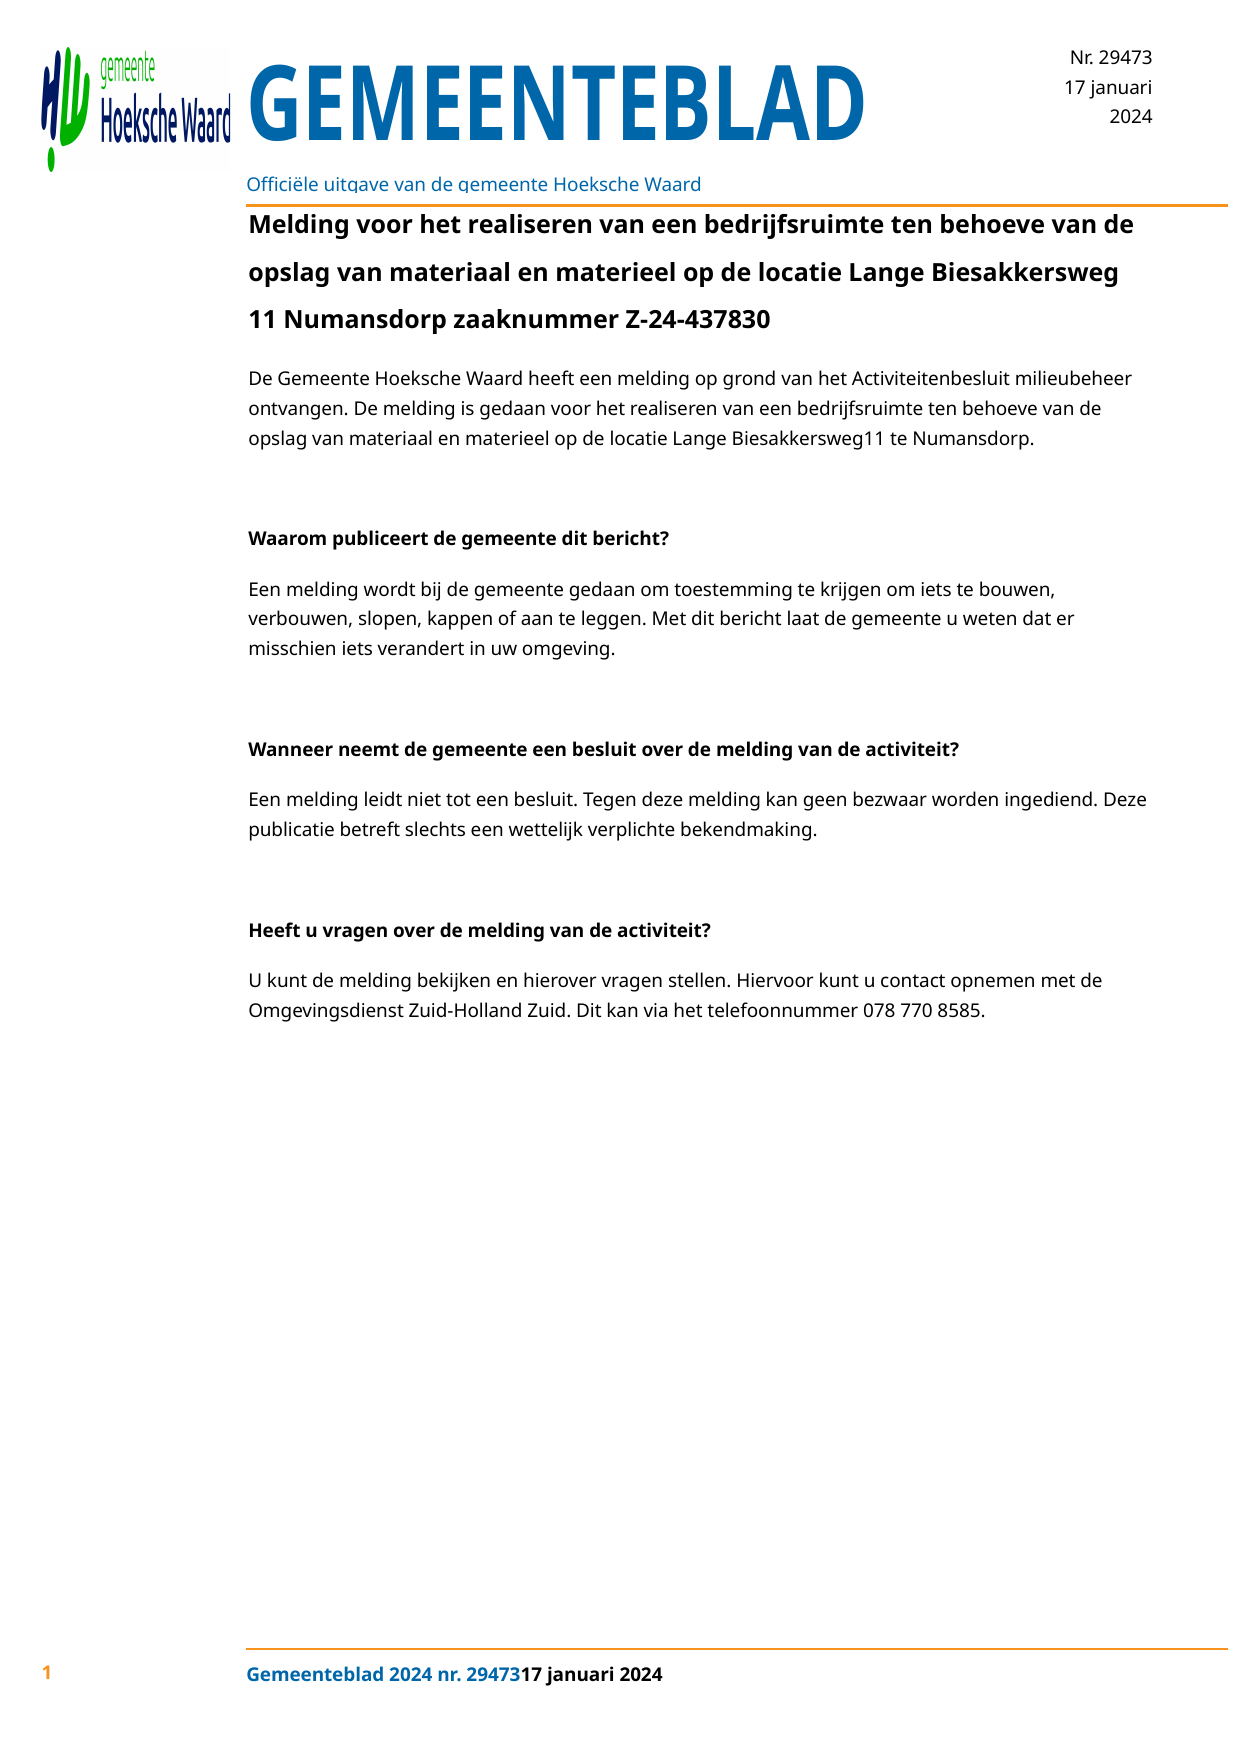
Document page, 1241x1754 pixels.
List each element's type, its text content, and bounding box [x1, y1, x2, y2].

text Een melding wordt bij de gemeente gedaan om toestemming te krijgen om iets te bouwen, verbouwen, slopen, kappen of aan te leggen. Met dit bericht laat de gemeente u weten dat er misschien iets verandert in uw omgeving. [248, 576, 1152, 661]
picture [41, 47, 231, 172]
text Heeft u vragen over de melding van de activiteit? [248, 917, 1152, 942]
text U kunt de melding bekijken en hierover vragen stellen. Hiervoor kunt u contact opnemen met de Omgevingsdienst Zuid-Holland Zuid. Dit kan via het telefoonnummer 078 770 8585. [248, 967, 1152, 1022]
text Waarom publiceert de gemeente dit bericht? [248, 526, 1152, 551]
text Melding voor het realiseren van een bedrijfsruimte ten behoeve van de opslag van materiaal en materieel op de locatie Lange Biesakkersweg 11 Numansdorp zaaknummer Z-24-437830 [248, 207, 1152, 336]
text De Gemeente Hoeksche Waard heeft een melding op grond van het Activiteitenbesluit milieubeheer ontvangen. De melding is gedaan voor het realiseren van een bedrijfsruimte ten behoeve van de opslag van materiaal en materieel op de locatie Lange Biesakkersweg11 te Numansdorp. [248, 366, 1152, 450]
text Een melding leidt niet tot een besluit. Tegen deze melding kan geen bezwaar worden ingediend. Deze publicatie betreft slechts een wettelijk verplichte bekendmaking. [248, 786, 1152, 842]
text Wanneer neemt de gemeente een besluit over de melding van de activiteit? [248, 736, 1152, 762]
